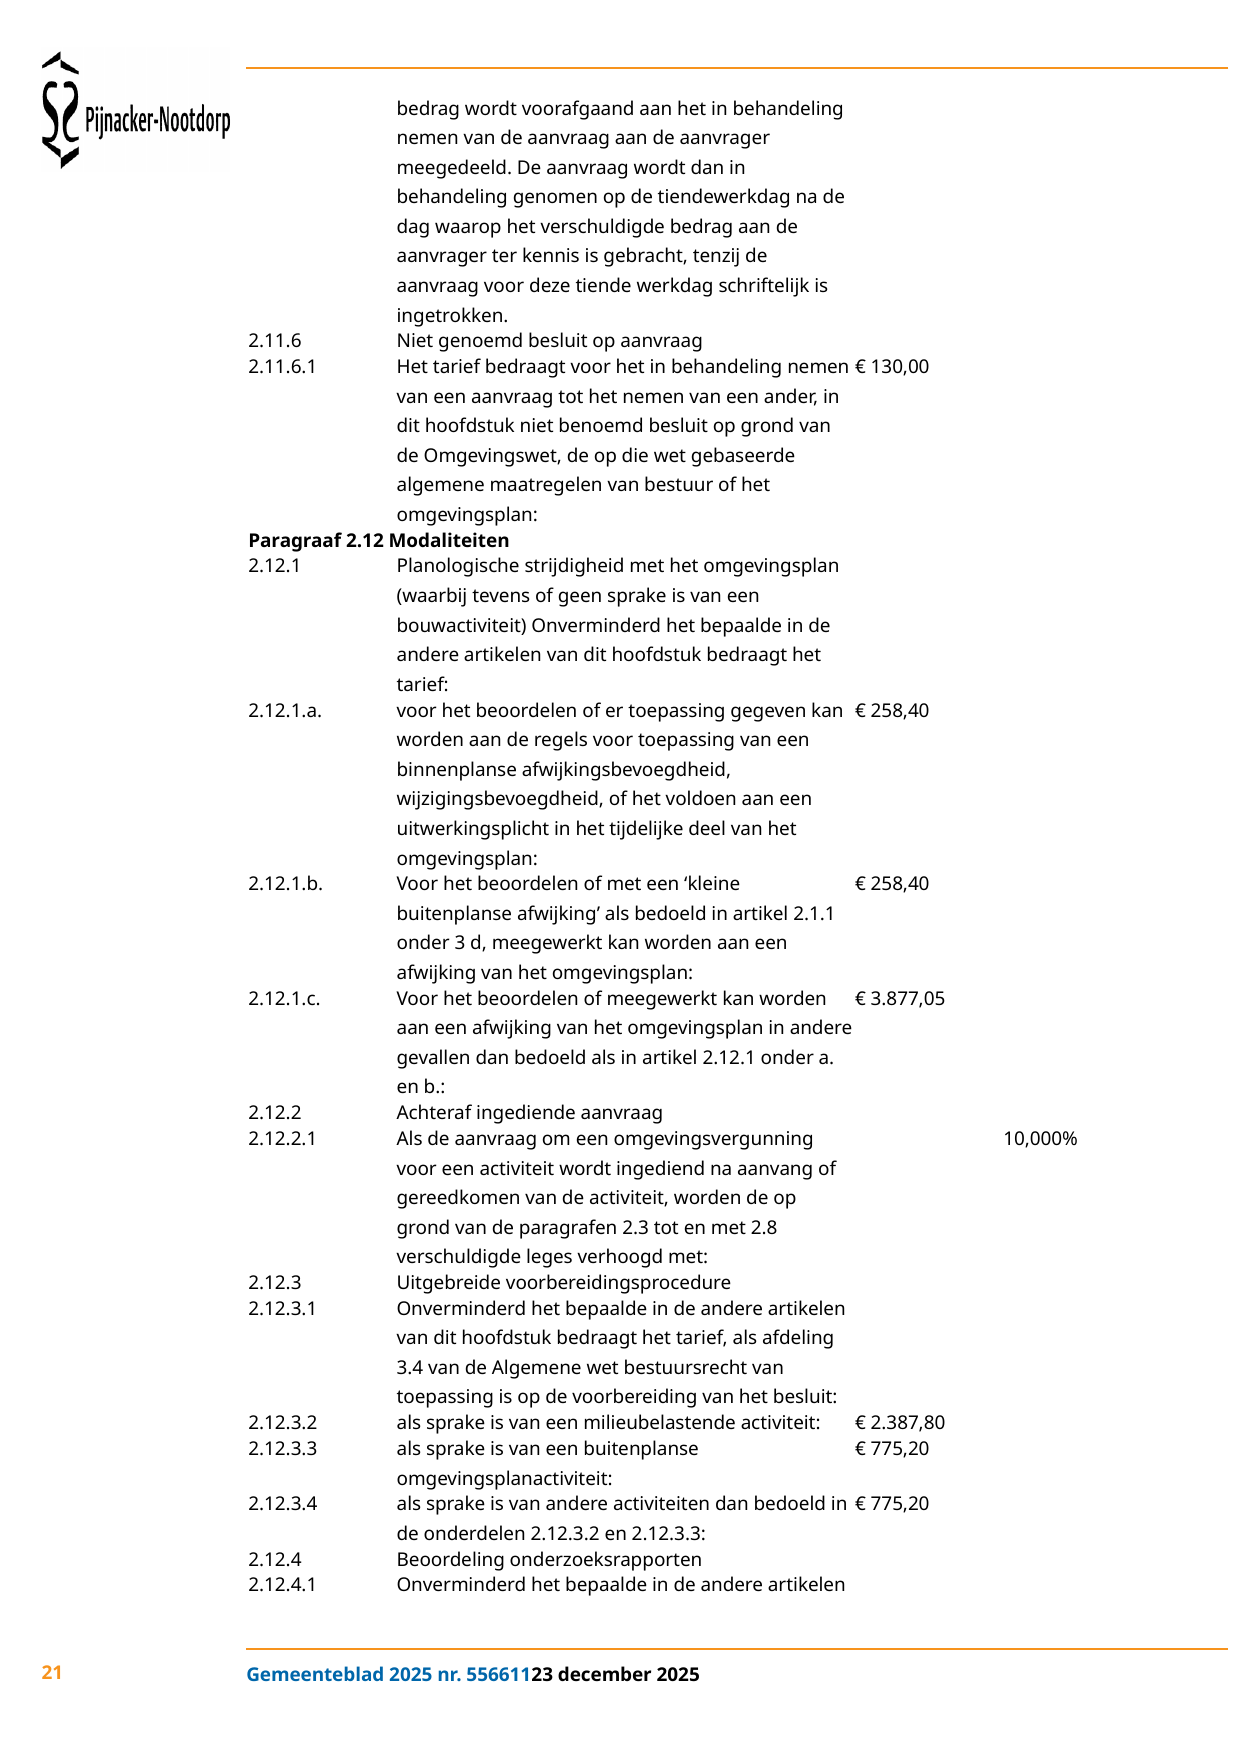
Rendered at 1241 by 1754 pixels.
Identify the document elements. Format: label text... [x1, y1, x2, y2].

table_cell [1003, 95, 1152, 328]
table_cell € 258,40 [855, 870, 1003, 985]
table_cell [855, 553, 1003, 697]
table_cell [855, 95, 1003, 328]
table_cell 2.12.4.1 [248, 1571, 396, 1597]
table_cell [248, 95, 396, 328]
table_cell 2.12.3 [248, 1269, 396, 1295]
table_cell als sprake is van een buitenplanse omgevingsplanactiviteit: [396, 1435, 855, 1490]
table_cell [1003, 328, 1152, 353]
table_cell [1003, 1295, 1152, 1409]
table_cell € 3.877,05 [855, 985, 1003, 1099]
table_cell [855, 1269, 1003, 1295]
table_cell Onverminderd het bepaalde in de andere artikelen van dit hoofdstuk bedraagt het tarief, als afdeling 3.4 van de Algemene wet bestuursrecht van toepassing is op de voorbereiding van het besluit: [396, 1295, 855, 1409]
table_cell Voor het beoordelen of met een ‘kleine buitenplanse afwijking’ als bedoeld in artikel 2.1.1 onder 3 d, meegewerkt kan worden aan een afwijking van het omgevingsplan: [396, 870, 855, 985]
table_cell 2.12.4 [248, 1546, 396, 1571]
picture [41, 47, 231, 172]
table_cell Beoordeling onderzoeksrapporten [396, 1546, 855, 1571]
table_cell Achteraf ingediende aanvraag [396, 1099, 855, 1125]
table_cell 10,000% [1003, 1125, 1152, 1269]
table_cell Het tarief bedraagt voor het in behandeling nemen van een aanvraag tot het nemen van een ander, in dit hoofdstuk niet benoemd besluit op grond van de Omgevingswet, de op die wet gebaseerde algemene maatregelen van bestuur of het omgevingsplan: [396, 353, 855, 527]
table_cell Voor het beoordelen of meegewerkt kan worden aan een afwijking van het omgevingsplan in andere gevallen dan bedoeld als in artikel 2.12.1 onder a. en b.: [396, 985, 855, 1099]
table_cell € 258,40 [855, 697, 1003, 870]
table_cell 2.12.1.b. [248, 870, 396, 985]
table_cell 2.12.1.c. [248, 985, 396, 1099]
table_cell [1003, 1571, 1152, 1597]
table_cell 2.12.3.1 [248, 1295, 396, 1409]
table_cell [1003, 1269, 1152, 1295]
table_cell € 130,00 [855, 353, 1003, 527]
table_cell als sprake is van andere activiteiten dan bedoeld in de onderdelen 2.12.3.2 en 2.12.3.3: [396, 1490, 855, 1546]
table_cell 2.12.3.2 [248, 1409, 396, 1435]
table_cell [1003, 353, 1152, 527]
table_cell bedrag wordt voorafgaand aan het in behandeling nemen van de aanvraag aan de aanvrager meegedeeld. De aanvraag wordt dan in behandeling genomen op de tiendewerkdag na de dag waarop het verschuldigde bedrag aan de aanvrager ter kennis is gebracht, tenzij de aanvraag voor deze tiende werkdag schriftelijk is ingetrokken. [396, 95, 855, 328]
table_cell [1003, 870, 1152, 985]
table_cell Niet genoemd besluit op aanvraag [396, 328, 855, 353]
table_cell [1003, 1099, 1152, 1125]
table_cell [855, 1099, 1003, 1125]
table_cell [1003, 527, 1152, 553]
table_cell 2.12.3.4 [248, 1490, 396, 1546]
table_cell [855, 1295, 1003, 1409]
table_cell € 775,20 [855, 1490, 1003, 1546]
table_cell [855, 1546, 1003, 1571]
table_cell Planologische strijdigheid met het omgevingsplan (waarbij tevens of geen sprake is van een bouwactiviteit) Onverminderd het bepaalde in de andere artikelen van dit hoofdstuk bedraagt het tarief: [396, 553, 855, 697]
table_cell 2.12.1 [248, 553, 396, 697]
table_cell Paragraaf 2.12 Modaliteiten [248, 527, 855, 553]
table_cell [855, 527, 1003, 553]
table_cell 2.11.6 [248, 328, 396, 353]
table_cell [855, 1571, 1003, 1597]
table_cell 2.12.3.3 [248, 1435, 396, 1490]
table_cell [855, 328, 1003, 353]
table_cell [1003, 553, 1152, 697]
table_cell als sprake is van een milieubelastende activiteit: [396, 1409, 855, 1435]
table_cell [1003, 697, 1152, 870]
table_cell € 775,20 [855, 1435, 1003, 1490]
table_cell [1003, 985, 1152, 1099]
table_cell 2.12.1.a. [248, 697, 396, 870]
table_cell [1003, 1546, 1152, 1571]
table_cell 2.12.2.1 [248, 1125, 396, 1269]
table_cell [1003, 1409, 1152, 1435]
table_cell 2.11.6.1 [248, 353, 396, 527]
table_cell voor het beoordelen of er toepassing gegeven kan worden aan de regels voor toepassing van een binnenplanse afwijkingsbevoegdheid, wijzigingsbevoegdheid, of het voldoen aan een uitwerkingsplicht in het tijdelijke deel van het omgevingsplan: [396, 697, 855, 870]
table_cell [855, 1125, 1003, 1269]
table_cell Uitgebreide voorbereidingsprocedure [396, 1269, 855, 1295]
table_cell [1003, 1435, 1152, 1490]
table_cell 2.12.2 [248, 1099, 396, 1125]
table_cell Als de aanvraag om een omgevingsvergunning voor een activiteit wordt ingediend na aanvang of gereedkomen van de activiteit, worden de op grond van de paragrafen 2.3 tot en met 2.8 verschuldigde leges verhoogd met: [396, 1125, 855, 1269]
table_cell [1003, 1490, 1152, 1546]
table_cell € 2.387,80 [855, 1409, 1003, 1435]
table_cell Onverminderd het bepaalde in de andere artikelen [396, 1571, 855, 1597]
